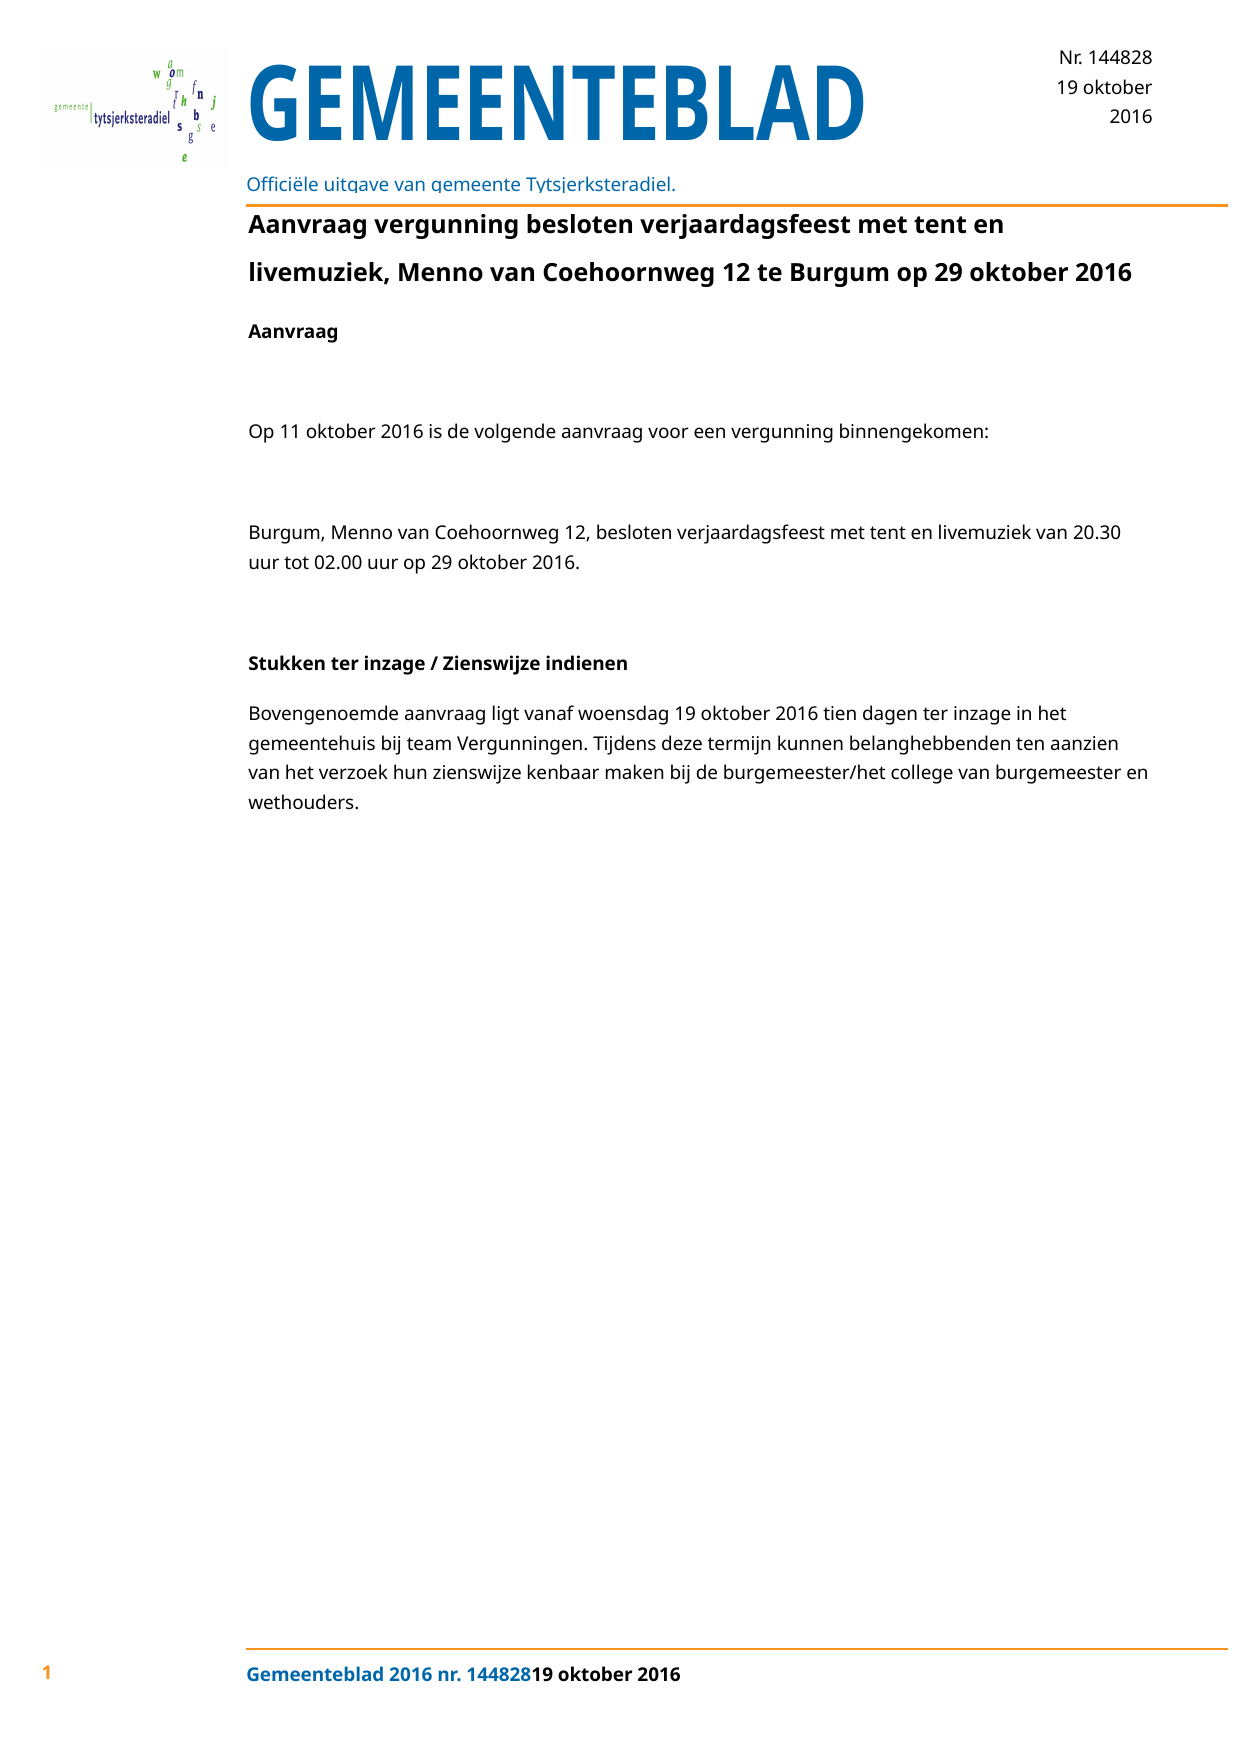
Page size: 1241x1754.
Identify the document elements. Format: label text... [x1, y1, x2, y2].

picture [41, 47, 231, 172]
text Aanvraag [248, 318, 1152, 344]
text Op 11 oktober 2016 is de volgende aanvraag voor een vergunning binnengekomen: [248, 419, 1152, 444]
text Stukken ter inzage / Zienswijze indienen [248, 650, 1152, 676]
text Burgum, Menno van Coehoornweg 12, besloten verjaardagsfeest met tent en livemuziek van 20.30 uur tot 02.00 uur op 29 oktober 2016. [248, 519, 1152, 575]
text Aanvraag vergunning besloten verjaardagsfeest met tent en livemuziek, Menno van Coehoornweg 12 te Burgum op 29 oktober 2016 [248, 207, 1152, 288]
text Bovengenoemde aanvraag ligt vanaf woensdag 19 oktober 2016 tien dagen ter inzage in het gemeentehuis bij team Vergunningen. Tijdens deze termijn kunnen belanghebbenden ten aanzien van het verzoek hun zienswijze kenbaar maken bij de burge­meester/het college van burgemeester en wethouders. [248, 700, 1152, 815]
